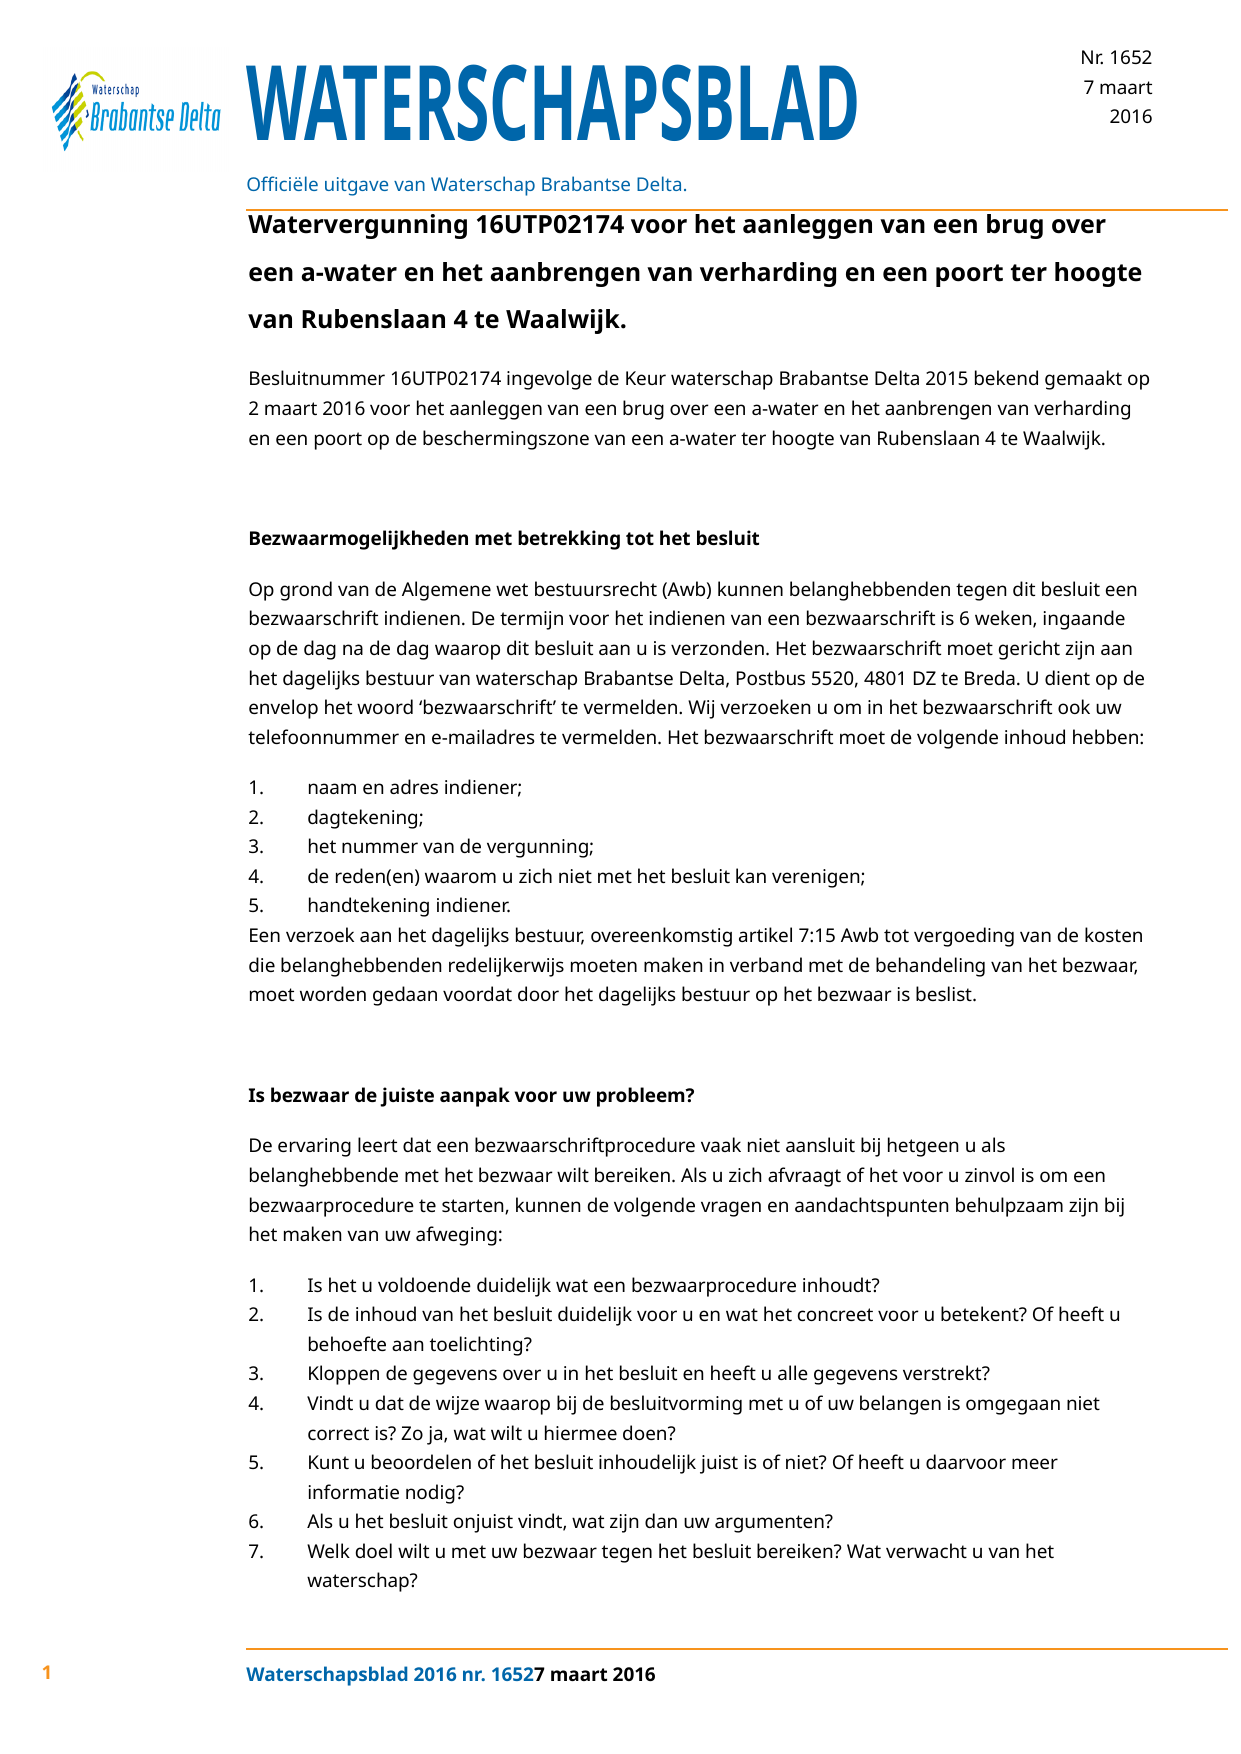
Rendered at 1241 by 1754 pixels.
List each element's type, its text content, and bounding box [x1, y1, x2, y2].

text Besluitnummer 16UTP02174 ingevolge de Keur waterschap Brabantse Delta 2015 bekend gemaakt op 2 maart 2016 voor het aanleggen van een brug over een a-water en het aanbrengen van verharding en een poort op de beschermingszone van een a-water ter hoogte van Rubenslaan 4 te Waalwijk. [248, 366, 1152, 450]
text Op grond van de Algemene wet bestuursrecht (Awb) kunnen belanghebbenden tegen dit besluit een bezwaarschrift indienen. De termijn voor het indienen van een bezwaarschrift is 6 weken, ingaande op de dag na de dag waarop dit besluit aan u is verzonden. Het bezwaarschrift moet gericht zijn aan het dagelijks bestuur van waterschap Brabantse Delta, Postbus 5520, 4801 DZ te Breda. U dient op de envelop het woord ‘bezwaarschrift’ te vermelden. Wij verzoeken u om in het bezwaarschrift ook uw telefoonnummer en e‑mailadres te vermelden. Het bezwaarschrift moet de volgende inhoud hebben: [248, 576, 1152, 749]
list Kloppen de gegevens over u in het besluit en heeft u alle gegevens verstrekt? [248, 1361, 1152, 1386]
list Als u het besluit onjuist vindt, wat zijn dan uw argumenten? [248, 1508, 1152, 1534]
text Een verzoek aan het dagelijks bestuur, overeenkomstig artikel 7:15 Awb tot vergoeding van de kosten die belanghebbenden redelijkerwijs moeten maken in verband met de behandeling van het bezwaar, moet worden gedaan voordat door het dagelijks bestuur op het bezwaar is beslist. [248, 922, 1152, 1007]
text De ervaring leert dat een bezwaarschriftprocedure vaak niet aansluit bij hetgeen u als belanghebbende met het bezwaar wilt bereiken. Als u zich afvraagt of het voor u zinvol is om een bezwaarprocedure te starten, kunnen de volgende vragen en aandachtspunten behulpzaam zijn bij het maken van uw afweging: [248, 1133, 1152, 1247]
text Is bezwaar de juiste aanpak voor uw probleem? [248, 1082, 1152, 1108]
list Is de inhoud van het besluit duidelijk voor u en wat het concreet voor u betekent? Of heeft u behoefte aan toelichting? [248, 1301, 1152, 1357]
list dagtekening; [248, 804, 1152, 829]
list Vindt u dat de wijze waarop bij de besluitvorming met u of uw belangen is omgegaan niet correct is? Zo ja, wat wilt u hiermee doen? [248, 1390, 1152, 1445]
list Welk doel wilt u met uw bezwaar tegen het besluit bereiken? Wat verwacht u van het waterschap? [248, 1538, 1152, 1593]
list het nummer van de vergunning; [248, 833, 1152, 859]
list naam en adres indiener; [248, 774, 1152, 800]
picture [41, 47, 231, 172]
list Is het u voldoende duidelijk wat een bezwaarprocedure inhoudt? [248, 1272, 1152, 1297]
text Watervergunning 16UTP02174 voor het aanleggen van een brug over een a-water en het aanbrengen van verharding en een poort ter hoogte van Rubenslaan 4 te Waalwijk. [248, 211, 1152, 336]
list handtekening indiener. [248, 893, 1152, 918]
text Bezwaarmogelijkheden met betrekking tot het besluit [248, 526, 1152, 551]
list de reden(en) waarom u zich niet met het besluit kan verenigen; [248, 863, 1152, 889]
list Kunt u beoordelen of het besluit inhoudelijk juist is of niet? Of heeft u daarvoor meer informatie nodig? [248, 1449, 1152, 1504]
